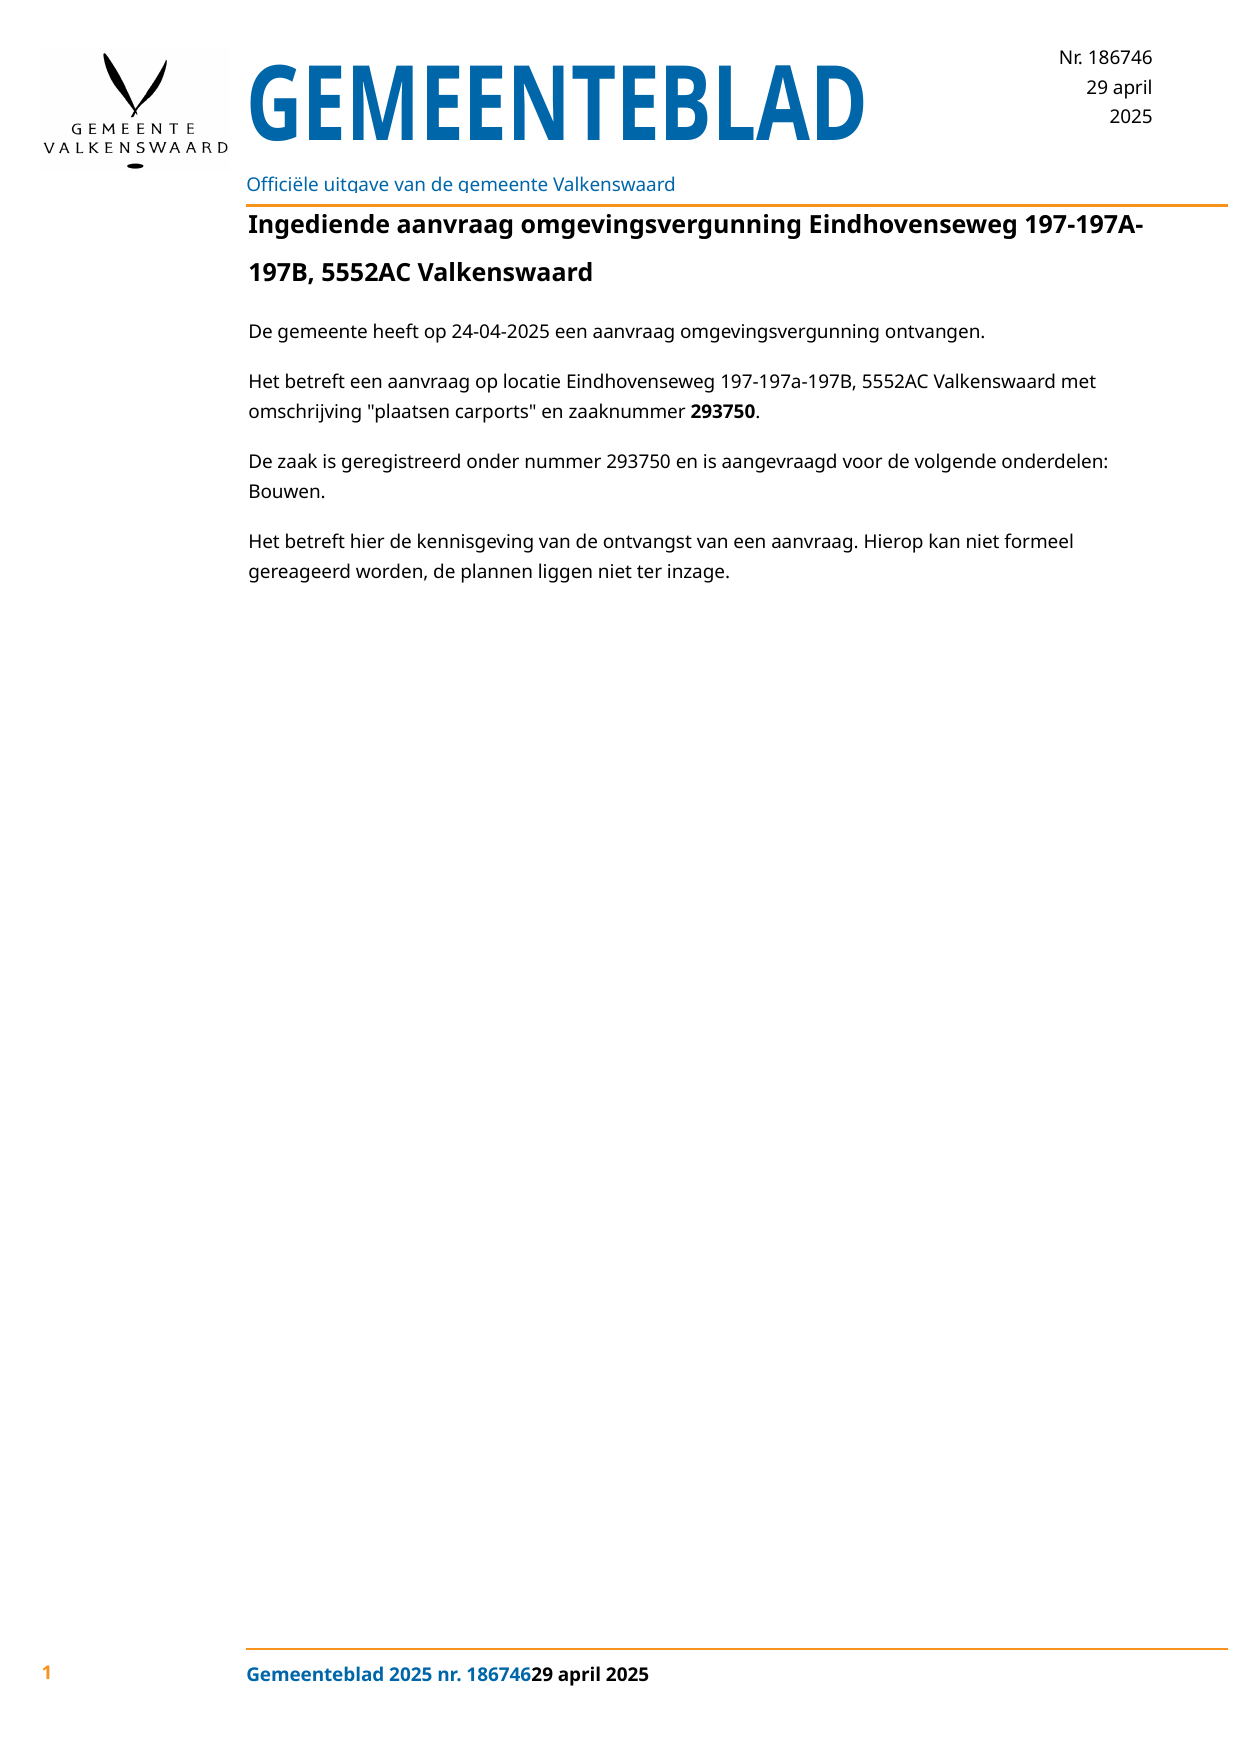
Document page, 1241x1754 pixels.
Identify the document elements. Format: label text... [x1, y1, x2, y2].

text Het betreft een aanvraag op locatie Eindhovenseweg 197-197a-197B, 5552AC Valkenswaard met omschrijving "plaatsen carports" en zaaknummer 293750. [248, 368, 1152, 424]
picture [41, 47, 231, 172]
text De zaak is geregistreerd onder nummer 293750 en is aangevraagd voor de volgende onderdelen: Bouwen. [248, 448, 1152, 504]
text Ingediende aanvraag omgevingsvergunning Eindhovenseweg 197-197A-197B, 5552AC Valkenswaard [248, 207, 1152, 288]
text De gemeente heeft op 24-04-2025 een aanvraag omgevingsvergunning ontvangen. [248, 318, 1152, 344]
text Het betreft hier de kennisgeving van de ontvangst van een aanvraag. Hierop kan niet formeel gereageerd worden, de plannen liggen niet ter inzage. [248, 528, 1152, 584]
